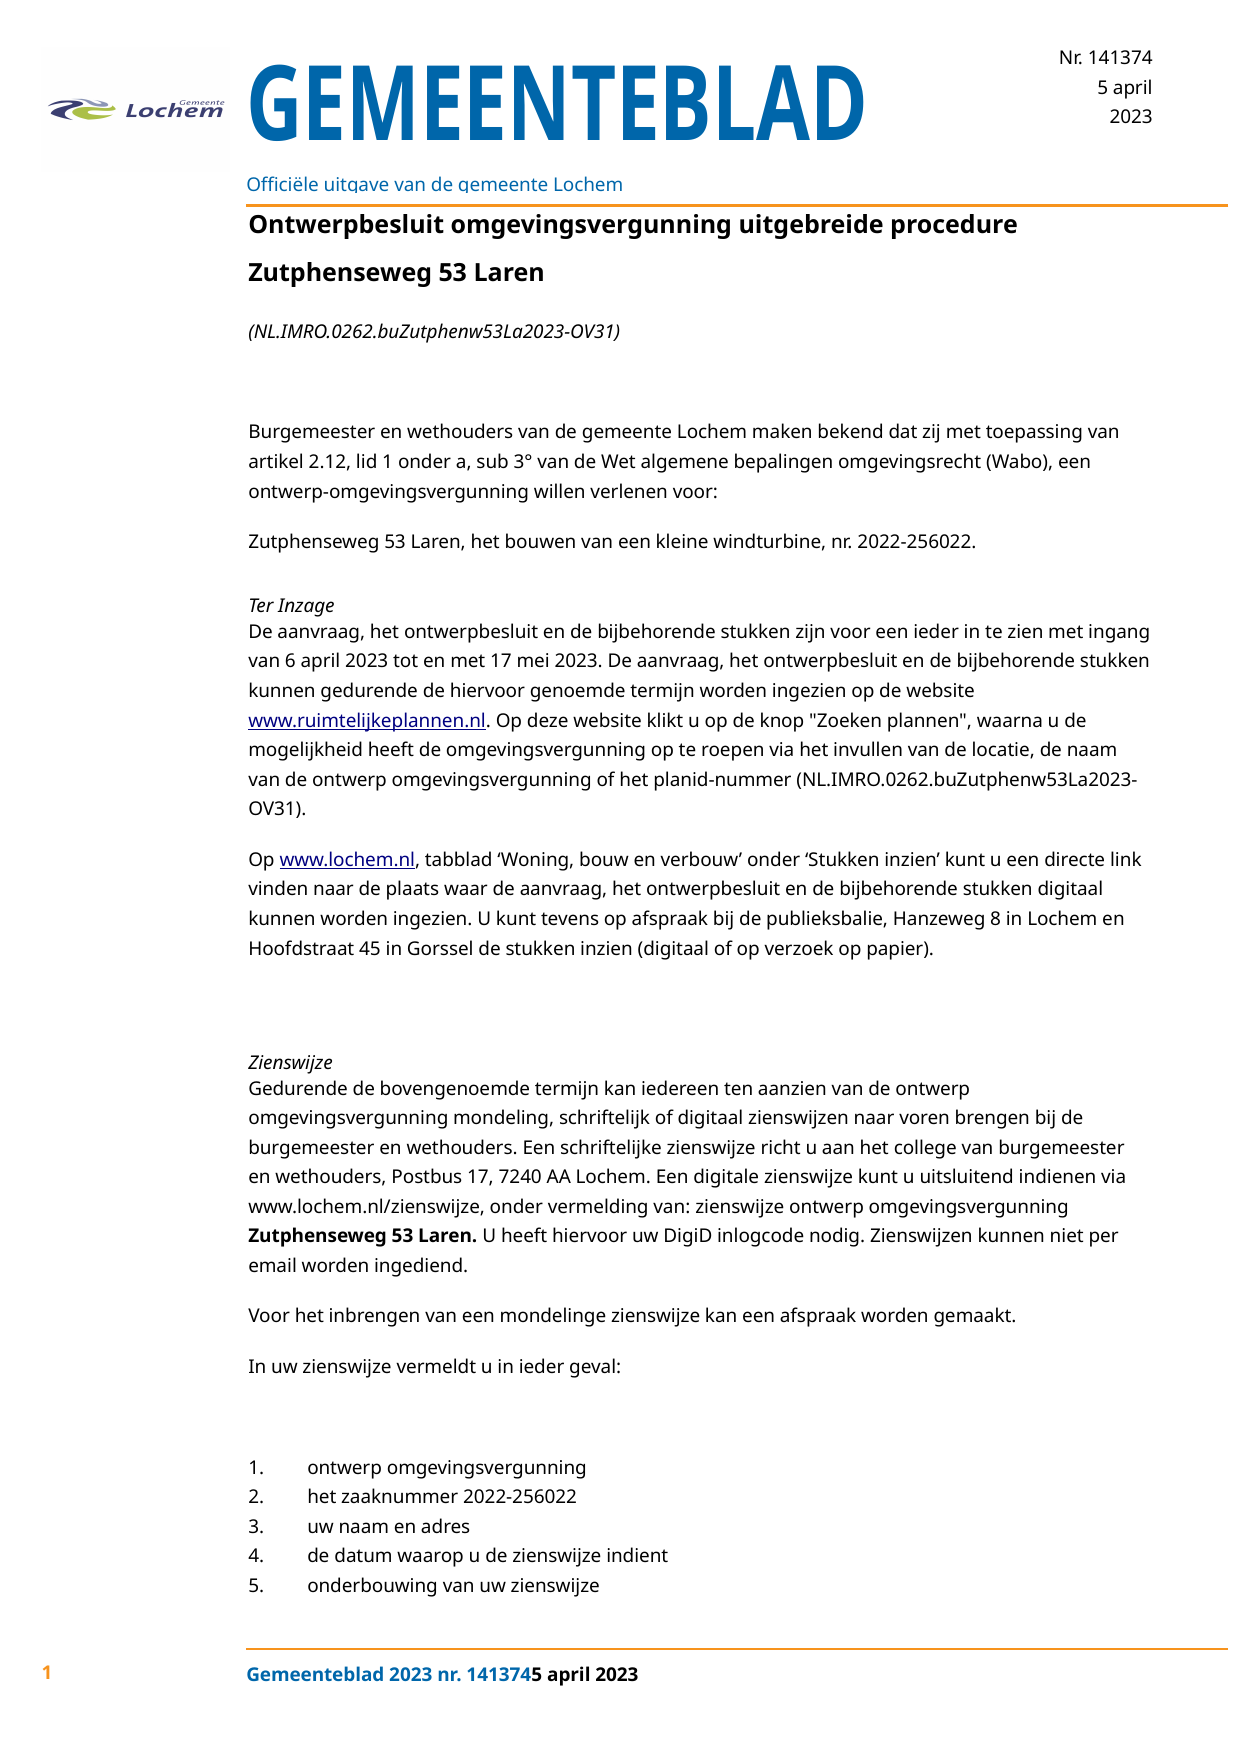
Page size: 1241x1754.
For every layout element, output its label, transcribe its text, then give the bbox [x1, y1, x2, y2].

list de datum waarop u de zienswijze indient [248, 1543, 1152, 1568]
picture [41, 47, 231, 172]
text Gedurende de bovengenoemde termijn kan iedereen ten aanzien van de ontwerp omgevingsvergunning mondeling, schriftelijk of digitaal zienswijzen naar voren brengen bij de burgemeester en wethouders. Een schriftelijke zienswijze richt u aan het college van burgemeester en wethouders, Postbus 17, 7240 AA Lochem. Een digitale zienswijze kunt u uitsluitend indienen via www.lochem.nl/zienswijze, onder vermelding van: zienswijze ontwerp omgevingsvergunning Zutphenseweg 53 Laren. U heeft hiervoor uw DigiD inlogcode nodig. Zienswijzen kunnen niet per email worden ingediend. [248, 1075, 1152, 1278]
text Zienswijze [248, 1049, 1152, 1075]
text Burgemeester en wethouders van de gemeente Lochem maken bekend dat zij met toepassing van artikel 2.12, lid 1 onder a, sub 3° van de Wet algemene bepalingen omgevingsrecht (Wabo), een ontwerp-omgevingsvergunning willen verlenen voor: [248, 419, 1152, 504]
list ontwerp omgevingsvergunning [248, 1454, 1152, 1480]
list onderbouwing van uw zienswijze [248, 1572, 1152, 1598]
text Zutphenseweg 53 Laren, het bouwen van een kleine windturbine, nr. 2022-256022. [248, 528, 1152, 554]
text In uw zienswijze vermeldt u in ieder geval: [248, 1353, 1152, 1379]
text Op www.lochem.nl, tabblad ‘Woning, bouw en verbouw’ onder ‘Stukken inzien’ kunt u een directe link vinden naar de plaats waar de aanvraag, het ontwerpbesluit en de bijbehorende stukken digitaal kunnen worden ingezien. U kunt tevens op afspraak bij de publieksbalie, Hanzeweg 8 in Lochem en Hoofdstraat 45 in Gorssel de stukken inzien (digitaal of op verzoek op papier). [248, 846, 1152, 960]
text Ter Inzage [248, 592, 1152, 618]
text De aanvraag, het ontwerpbesluit en de bijbehorende stukken zijn voor een ieder in te zien met ingang van 6 april 2023 tot en met 17 mei 2023. De aanvraag, het ontwerpbesluit en de bijbehorende stukken kunnen gedurende de hiervoor genoemde termijn worden ingezien op de website www.ruimtelijkeplannen.nl. Op deze website klikt u op de knop "Zoeken plannen", waarna u de mogelijkheid heeft de omgevingsvergunning op te roepen via het invullen van de locatie, de naam van de ontwerp omgevingsvergunning of het planid-nummer (NL.IMRO.0262.buZutphenw53La2023-OV31). [248, 618, 1152, 821]
text (NL.IMRO.0262.buZutphenw53La2023-OV31) [248, 318, 1152, 344]
text Voor het inbrengen van een mondelinge zienswijze kan een afspraak worden gemaakt. [248, 1303, 1152, 1328]
list het zaaknummer 2022-256022 [248, 1483, 1152, 1509]
text Ontwerpbesluit omgevingsvergunning uitgebreide procedure Zutphenseweg 53 Laren [248, 207, 1152, 288]
list uw naam en adres [248, 1513, 1152, 1539]
